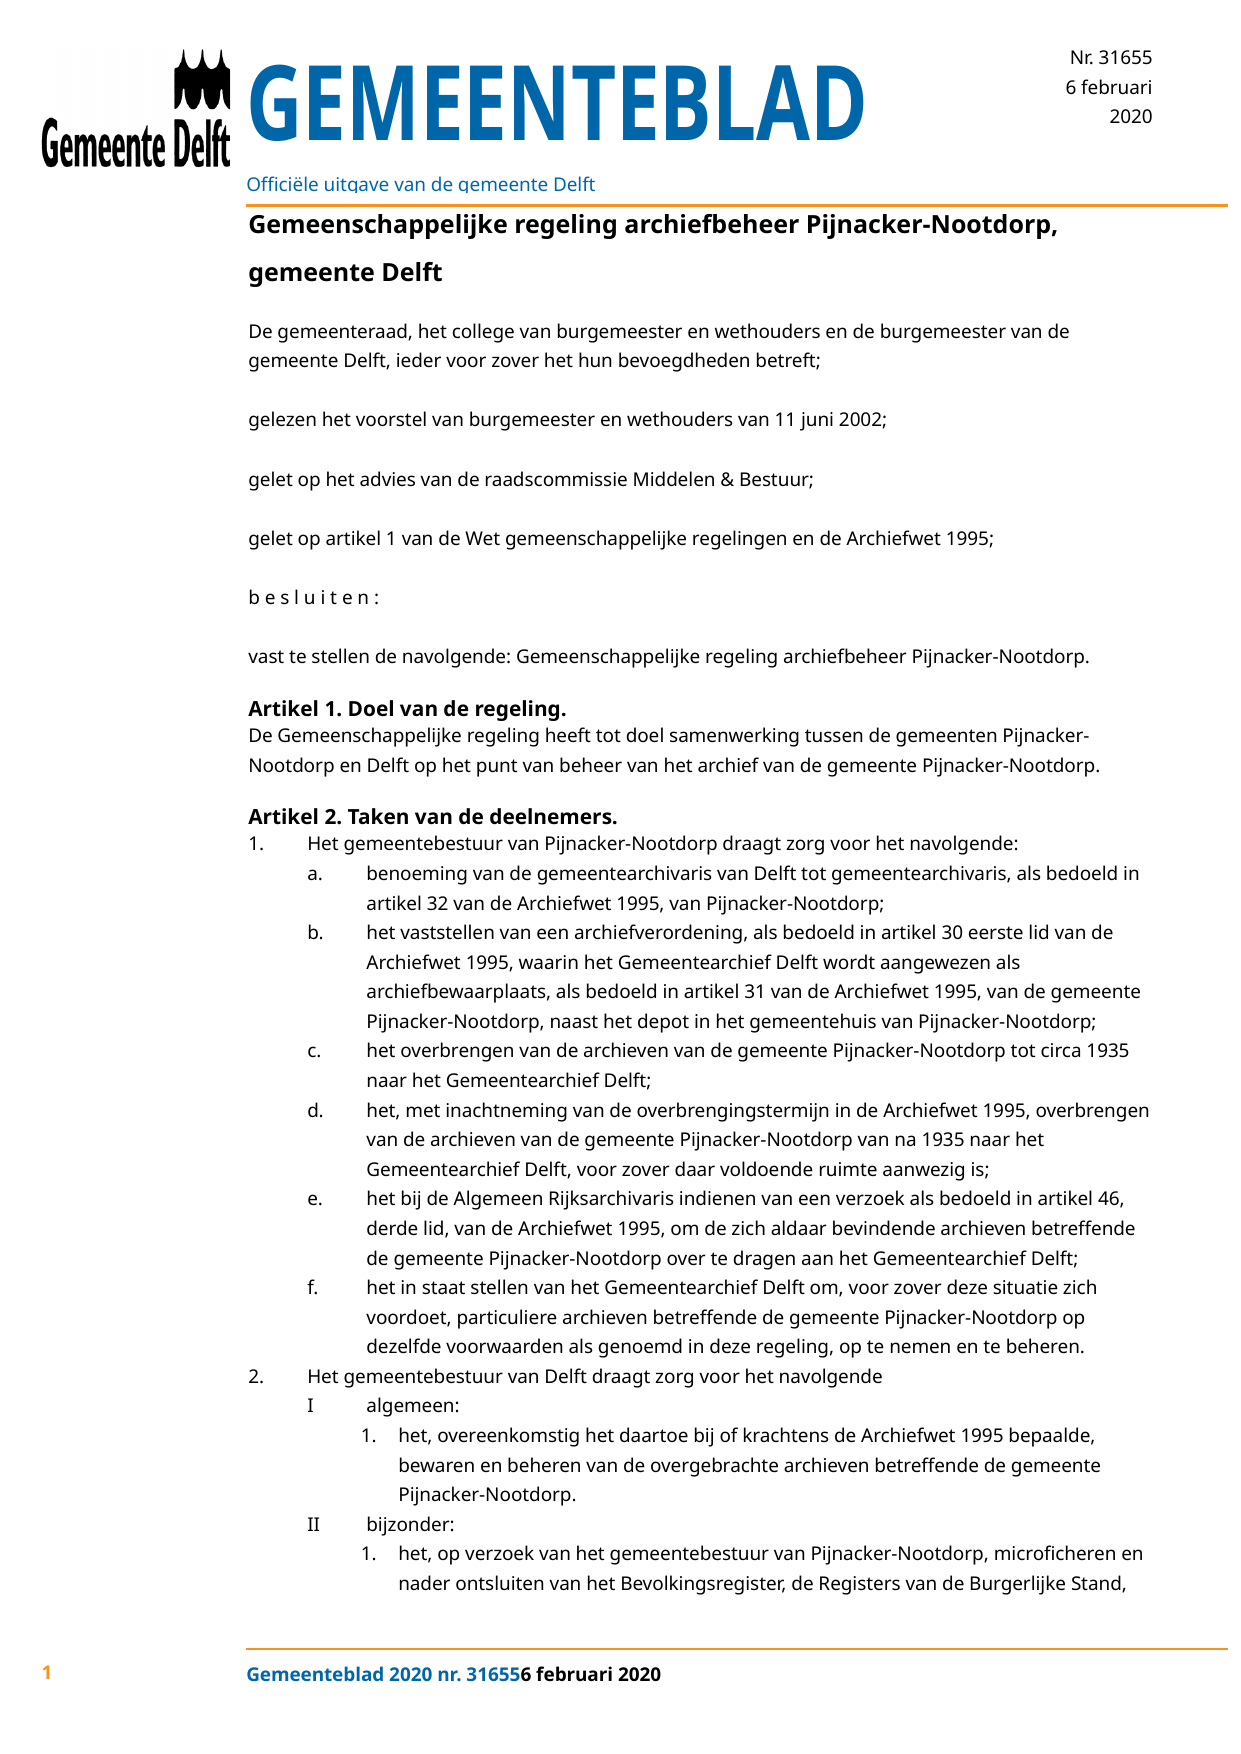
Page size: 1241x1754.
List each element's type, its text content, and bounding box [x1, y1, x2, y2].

text b e s l u i t e n : [248, 584, 1152, 610]
list het vaststellen van een archiefverordening, als bedoeld in artikel 30 eerste lid van de Archiefwet 1995, waarin het Gemeentearchief Delft wordt aangewezen als archiefbewaarplaats, als bedoeld in artikel 31 van de Archiefwet 1995, van de gemeente Pijnacker-Nootdorp, naast het depot in het gemeentehuis van Pijnacker-Nootdorp; [307, 919, 1152, 1034]
list het overbrengen van de archieven van de gemeente Pijnacker-Nootdorp tot circa 1935 naar het Gemeentearchief Delft; [307, 1038, 1152, 1093]
picture [41, 47, 231, 172]
list het, met inachtneming van de overbrengingstermijn in de Archiefwet 1995, overbrengen van de archieven van de gemeente Pijnacker-Nootdorp van na 1935 naar het Gemeentearchief Delft, voor zover daar voldoende ruimte aanwezig is; [307, 1097, 1152, 1182]
list Het gemeentebestuur van Pijnacker-Nootdorp draagt zorg voor het navolgende: [248, 831, 1152, 856]
list het bij de Algemeen Rijksarchivaris indienen van een verzoek als bedoeld in artikel 46, derde lid, van de Archiefwet 1995, om de zich aldaar bevindende archieven betreffende de gemeente Pijnacker-Nootdorp over te dragen aan het Gemeentearchief Delft; [307, 1186, 1152, 1271]
list het, overeenkomstig het daartoe bij of krachtens de Archiefwet 1995 bepaalde, bewaren en beheren van de overgebrachte archieven betreffende de gemeente Pijnacker-Nootdorp. [361, 1422, 1152, 1507]
text vast te stellen de navolgende: Gemeenschappelijke regeling archiefbeheer Pijnacker-Nootdorp. [248, 643, 1152, 669]
text Artikel 1. Doel van de regeling. [248, 694, 1152, 722]
text gelet op het advies van de raadscommissie Middelen & Bestuur; [248, 466, 1152, 492]
text gelezen het voorstel van burgemeester en wethouders van 11 juni 2002; [248, 407, 1152, 432]
text De Gemeenschappelijke regeling heeft tot doel samenwerking tussen de gemeenten Pijnacker-Nootdorp en Delft op het punt van beheer van het archief van de gemeente Pijnacker-Nootdorp. [248, 722, 1152, 777]
list het, op verzoek van het gemeentebestuur van Pijnacker-Nootdorp, microficheren en nader ontsluiten van het Bevolkingsregister, de Registers van de Burgerlijke Stand, [361, 1541, 1152, 1596]
text De gemeenteraad, het college van burgemeester en wethouders en de burgemeester van de gemeente Delft, ieder voor zover het hun bevoegdheden betreft; [248, 318, 1152, 373]
text gelet op artikel 1 van de Wet gemeenschappelijke regelingen en de Archiefwet 1995; [248, 525, 1152, 551]
list Het gemeentebestuur van Delft draagt zorg voor het navolgende [248, 1363, 1152, 1389]
list algemeen: [307, 1393, 1152, 1418]
text Gemeenschappelijke regeling archiefbeheer Pijnacker-Nootdorp, gemeente Delft [248, 207, 1152, 288]
list bijzonder: [307, 1511, 1152, 1537]
list benoeming van de gemeentearchivaris van Delft tot gemeentearchivaris, als bedoeld in artikel 32 van de Archiefwet 1995, van Pijnacker-Nootdorp; [307, 860, 1152, 916]
list het in staat stellen van het Gemeentearchief Delft om, voor zover deze situatie zich voordoet, particuliere archieven betreffende de gemeente Pijnacker-Nootdorp op dezelfde voorwaarden als genoemd in deze regeling, op te nemen en te beheren. [307, 1274, 1152, 1359]
text Artikel 2. Taken van de deelnemers. [248, 802, 1152, 831]
